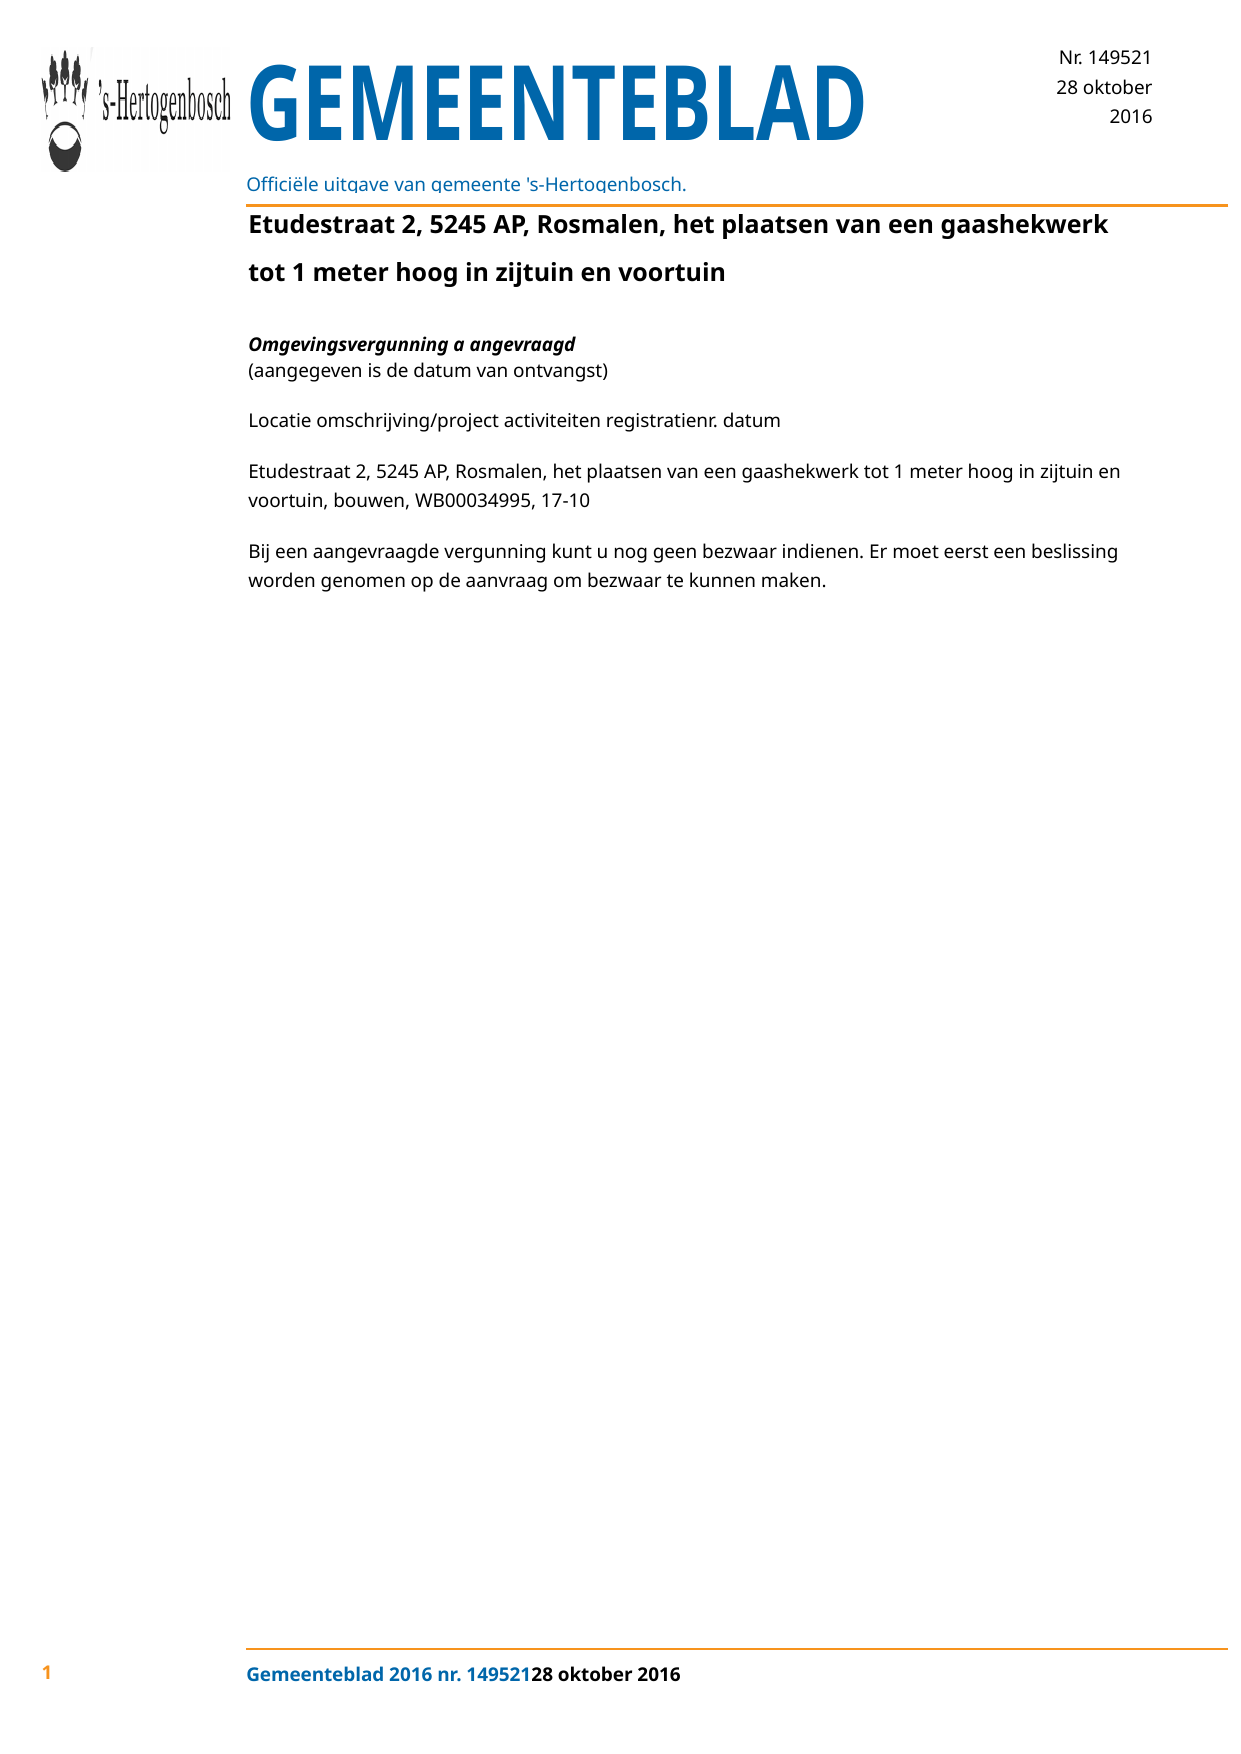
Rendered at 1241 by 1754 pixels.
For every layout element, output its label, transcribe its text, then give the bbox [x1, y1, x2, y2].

text Omgevingsvergunning a angevraagd [248, 331, 1152, 357]
text Etudestraat 2, 5245 AP, Rosmalen, het plaatsen van een gaashekwerk tot 1 meter hoog in zijtuin en voortuin [248, 207, 1152, 288]
text Locatie omschrijving/project activiteiten registratienr. datum [248, 408, 1152, 433]
picture [41, 47, 231, 172]
text Bij een aangevraagde vergunning kunt u nog geen bezwaar indienen. Er moet eerst een beslissing worden genomen op de aanvraag om bezwaar te kunnen maken. [248, 538, 1152, 593]
text Etudestraat 2, 5245 AP, Rosmalen, het plaatsen van een gaashekwerk tot 1 meter hoog in zijtuin en voortuin, bouwen, WB00034995, 17-10 [248, 458, 1152, 513]
text (aangegeven is de datum van ontvangst) [248, 357, 1152, 383]
